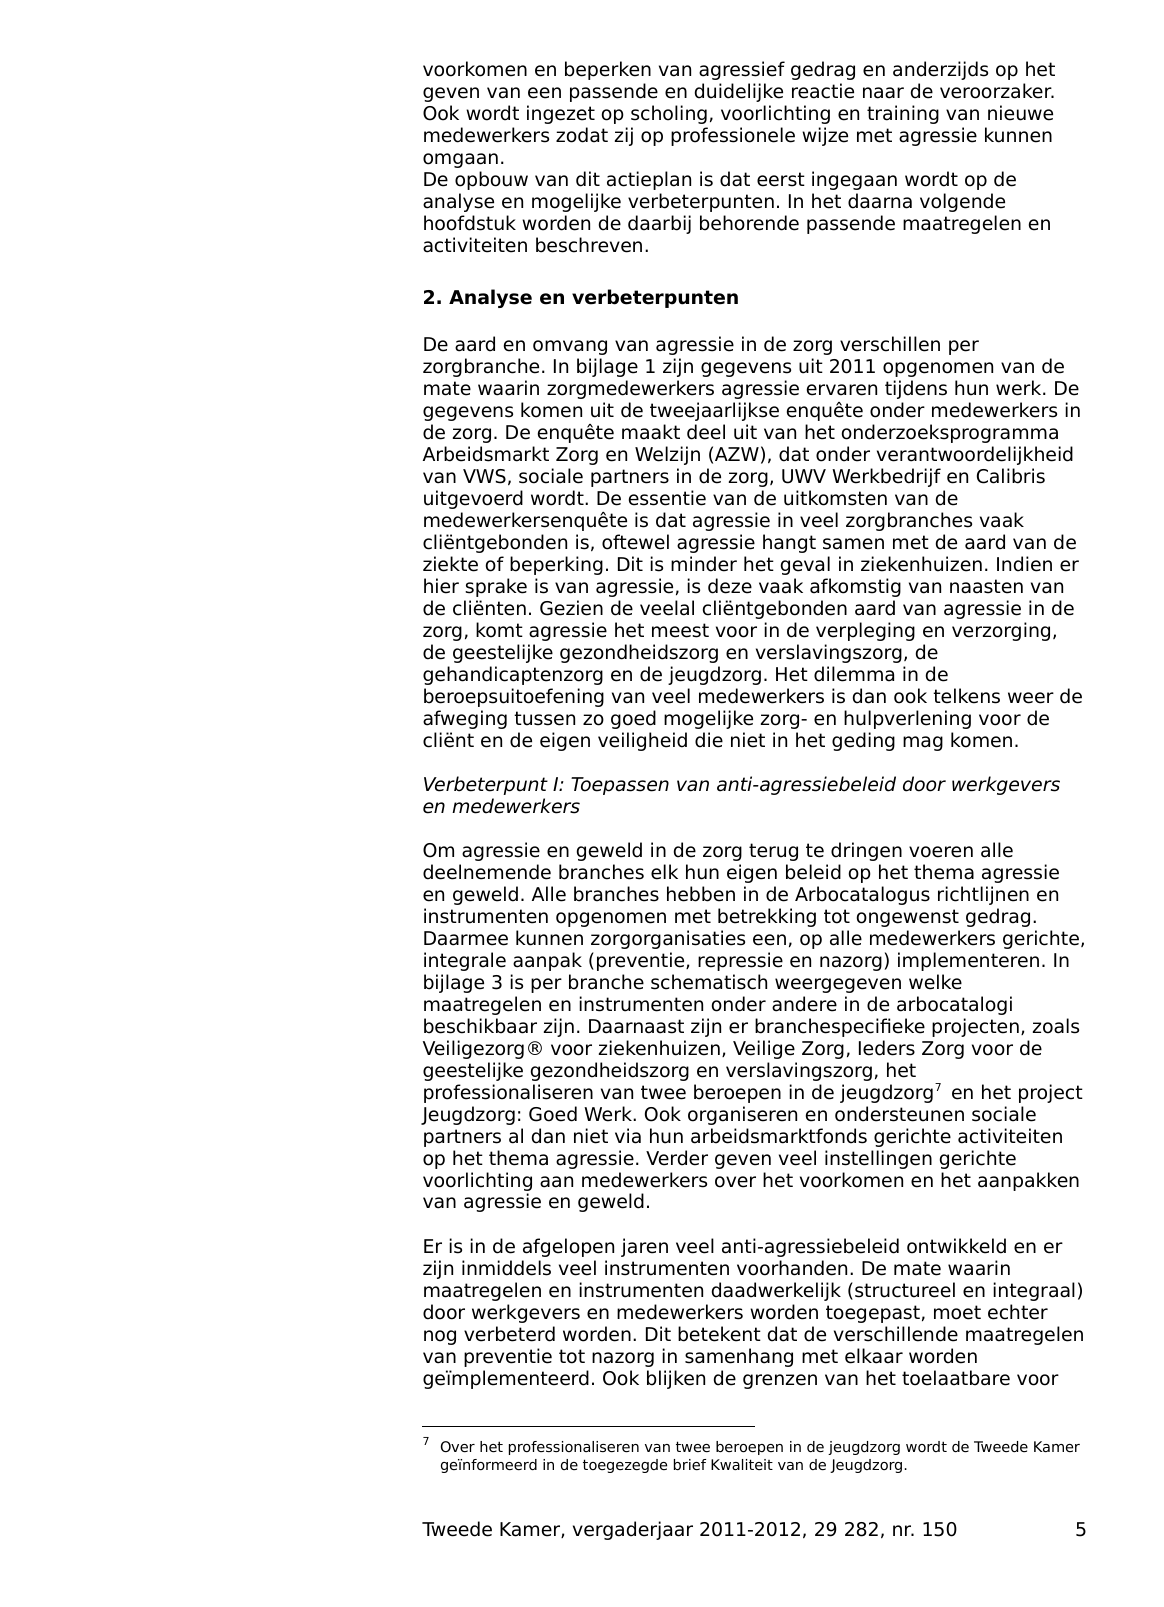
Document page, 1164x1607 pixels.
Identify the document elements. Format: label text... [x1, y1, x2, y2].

subtitle 2. Analyse en verbeterpunten [422, 287, 1087, 309]
text Om agressie en geweld in de zorg terug te dringen voeren alle deelnemende branches elk hun eigen beleid op het thema agressie en geweld. Alle branches hebben in de Arbocatalogus richtlijnen en instrumenten opgenomen met betrekking tot ongewenst gedrag. Daarmee kunnen zorgorganisaties een, op alle medewerkers gerichte, integrale aanpak (preventie, repressie en nazorg) implementeren. In bijlage 3 is per branche schematisch weergegeven welke maatregelen en instrumenten onder andere in de arbocatalogi beschikbaar zijn. Daarnaast zijn er branchespecifieke projecten, zoals Veiligezorg® voor ziekenhuizen, Veilige Zorg, Ieders Zorg voor de geestelijke gezondheidszorg en verslavingszorg, het professionaliseren van twee beroepen in de jeugdzorg en het project Jeugdzorg: Goed Werk. Ook organiseren en ondersteunen sociale partners al dan niet via hun arbeidsmarktfonds gerichte activiteiten op het thema agressie. Verder geven veel instellingen gerichte voorlichting aan medewerkers over het voorkomen en het aanpakken van agressie en geweld. [422, 840, 1087, 1213]
text Over het professionaliseren van twee beroepen in de jeugdzorg wordt de Tweede Kamer geïnformeerd in de toegezegde brief Kwaliteit van de Jeugdzorg. [422, 1435, 1087, 1474]
text Er is in de afgelopen jaren veel anti-agressiebeleid ontwikkeld en er zijn inmiddels veel instrumenten voorhanden. De mate waarin maatregelen en instrumenten daadwerkelijk (structureel en integraal) door werkgevers en medewerkers worden toegepast, moet echter nog verbeterd worden. Dit betekent dat de verschillende maatregelen van preventie tot nazorg in samenhang met elkaar worden geïmplementeerd. Ook blijken de grenzen van het toelaatbare voor [422, 1236, 1087, 1389]
subtitle Verbeterpunt I: Toepassen van anti-agressiebeleid door werkgevers en medewerkers [422, 774, 1087, 818]
text De opbouw van dit actieplan is dat eerst ingegaan wordt op de analyse en mogelijke verbeterpunten. In het daarna volgende hoofdstuk worden de daarbij behorende passende maatregelen en activiteiten beschreven. [422, 169, 1087, 257]
text De aard en omvang van agressie in de zorg verschillen per zorgbranche. In bijlage 1 zijn gegevens uit 2011 opgenomen van de mate waarin zorgmedewerkers agressie ervaren tijdens hun werk. De gegevens komen uit de tweejaarlijkse enquête onder medewerkers in de zorg. De enquête maakt deel uit van het onderzoeksprogramma Arbeidsmarkt Zorg en Welzijn (AZW), dat onder verantwoordelijkheid van VWS, sociale partners in de zorg, UWV Werkbedrijf en Calibris uitgevoerd wordt. De essentie van de uitkomsten van de medewerkersenquête is dat agressie in veel zorgbranches vaak cliëntgebonden is, oftewel agressie hangt samen met de aard van de ziekte of beperking. Dit is minder het geval in ziekenhuizen. Indien er hier sprake is van agressie, is deze vaak afkomstig van naasten van de cliënten. Gezien de veelal cliëntgebonden aard van agressie in de zorg, komt agressie het meest voor in de verpleging en verzorging, de geestelijke gezondheidszorg en verslavingszorg, de gehandicaptenzorg en de jeugdzorg. Het dilemma in de beroepsuitoefening van veel medewerkers is dan ook telkens weer de afweging tussen zo goed mogelijke zorg- en hulpverlening voor de cliënt en de eigen veiligheid die niet in het geding mag komen. [422, 334, 1087, 751]
text voorkomen en beperken van agressief gedrag en anderzijds op het geven van een passende en duidelijke reactie naar de veroorzaker. Ook wordt ingezet op scholing, voorlichting en training van nieuwe medewerkers zodat zij op professionele wijze met agressie kunnen omgaan. [422, 59, 1087, 169]
